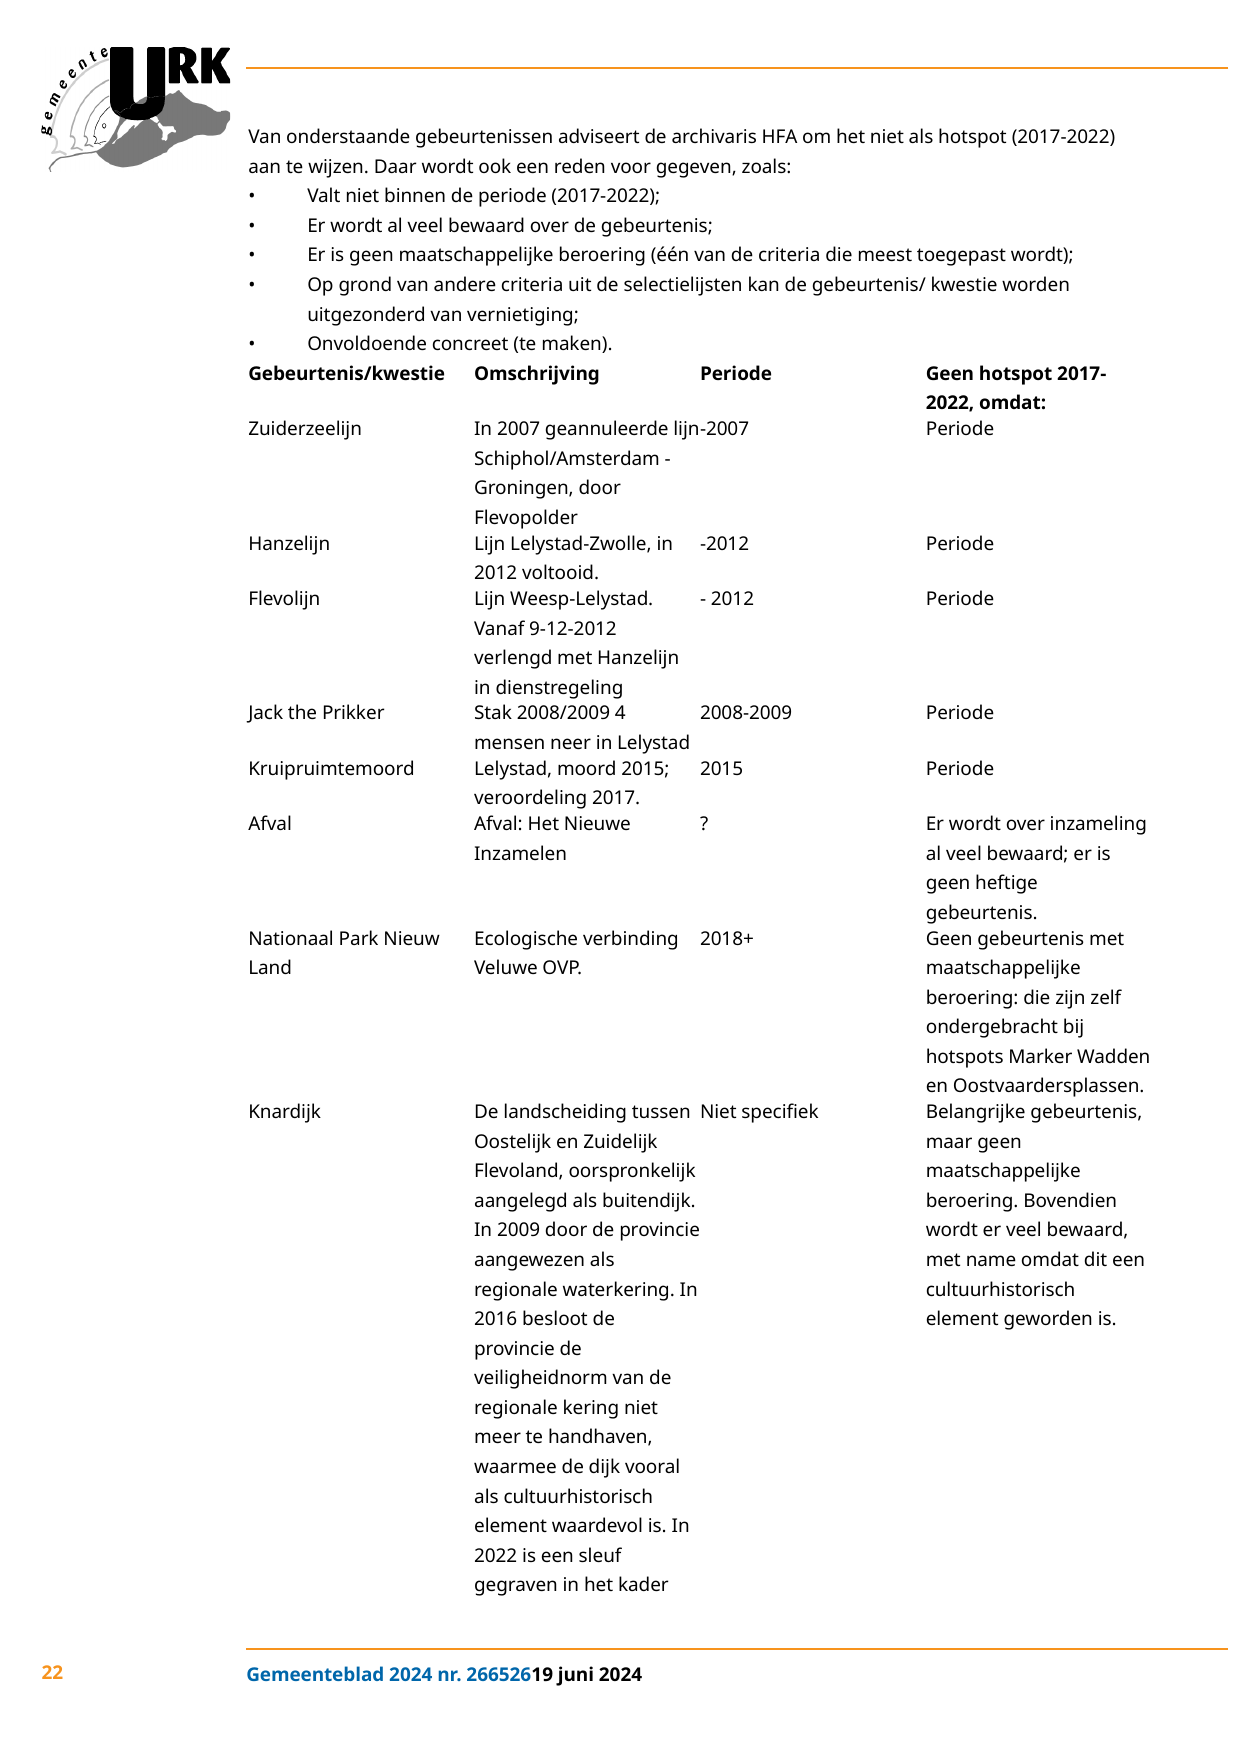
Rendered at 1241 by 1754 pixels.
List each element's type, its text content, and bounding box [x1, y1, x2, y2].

table_cell Stak 2008/2009 4 mensen neer in Lelystad [474, 700, 700, 755]
table_cell Belangrijke gebeurtenis, maar geen maatschappelijke beroering. Bovendien wordt er veel bewaard, met name omdat dit een cultuurhistorisch element geworden is. [926, 1098, 1152, 1597]
table_cell Periode [926, 755, 1152, 810]
table_cell Jack the Prikker [248, 700, 474, 755]
table_cell In 2007 geannuleerde lijn Schiphol/Amsterdam - Groningen, door Flevopolder [474, 415, 700, 530]
table_header Omschrijving [474, 360, 700, 415]
table_cell De landscheiding tussen Oostelijk en Zuidelijk Flevoland, oorspronkelijk aangelegd als buitendijk. In 2009 door de provincie aangewezen als regionale waterkering. In 2016 besloot de provincie de veiligheidnorm van de regionale kering niet meer te handhaven, waarmee de dijk vooral als cultuurhistorisch element waardevol is. In 2022 is een sleuf gegraven in het kader [474, 1098, 700, 1597]
list Onvoldoende concreet (te maken). [248, 330, 1152, 356]
table_cell Periode [926, 530, 1152, 585]
table_cell ? [700, 810, 926, 925]
table_cell Knardijk [248, 1098, 474, 1597]
table_cell Afval: Het Nieuwe Inzamelen [474, 810, 700, 925]
table_cell Geen gebeurtenis met maatschappelijke beroering: die zijn zelf ondergebracht bij hotspots Marker Wadden en Oostvaardersplassen. [926, 925, 1152, 1098]
table_cell -2007 [700, 415, 926, 530]
table_cell Er wordt over inzameling al veel bewaard; er is geen heftige gebeurtenis. [926, 810, 1152, 925]
table_header Periode [700, 360, 926, 415]
list Er wordt al veel bewaard over de gebeurtenis; [248, 212, 1152, 238]
table_cell Afval [248, 810, 474, 925]
table_header Gebeurtenis/kwestie [248, 360, 474, 415]
table_header Geen hotspot 2017-2022, omdat: [926, 360, 1152, 415]
table_cell Nationaal Park Nieuw Land [248, 925, 474, 1098]
table_cell Lijn Lelystad-Zwolle, in 2012 voltooid. [474, 530, 700, 585]
table_cell Hanzelijn [248, 530, 474, 585]
text Van onderstaande gebeurtenissen adviseert de archivaris HFA om het niet als hotspot (2017-2022) aan te wijzen. Daar wordt ook een reden voor gegeven, zoals: [248, 123, 1152, 178]
table_cell Flevolijn [248, 585, 474, 699]
table_cell Niet specifiek [700, 1098, 926, 1597]
table_cell Periode [926, 700, 1152, 755]
table_cell Lelystad, moord 2015; veroordeling 2017. [474, 755, 700, 810]
table_cell 2018+ [700, 925, 926, 1098]
table_cell Kruipruimtemoord [248, 755, 474, 810]
table_cell Ecologische verbinding Veluwe OVP. [474, 925, 700, 1098]
table_cell - 2012 [700, 585, 926, 699]
picture [41, 47, 231, 172]
table_cell 2015 [700, 755, 926, 810]
table_cell -2012 [700, 530, 926, 585]
list Valt niet binnen de periode (2017-2022); [248, 182, 1152, 208]
list Op grond van andere criteria uit de selectielijsten kan de gebeurtenis/ kwestie worden uitgezonderd van vernietiging; [248, 271, 1152, 326]
table_cell Zuiderzeelijn [248, 415, 474, 530]
table_cell Periode [926, 585, 1152, 699]
table_cell Periode [926, 415, 1152, 530]
list Er is geen maatschappelijke beroering (één van de criteria die meest toegepast wordt); [248, 242, 1152, 267]
table_cell Lijn Weesp-Lelystad. Vanaf 9-12-2012 verlengd met Hanzelijn in dienstregeling [474, 585, 700, 699]
table_cell 2008-2009 [700, 700, 926, 755]
